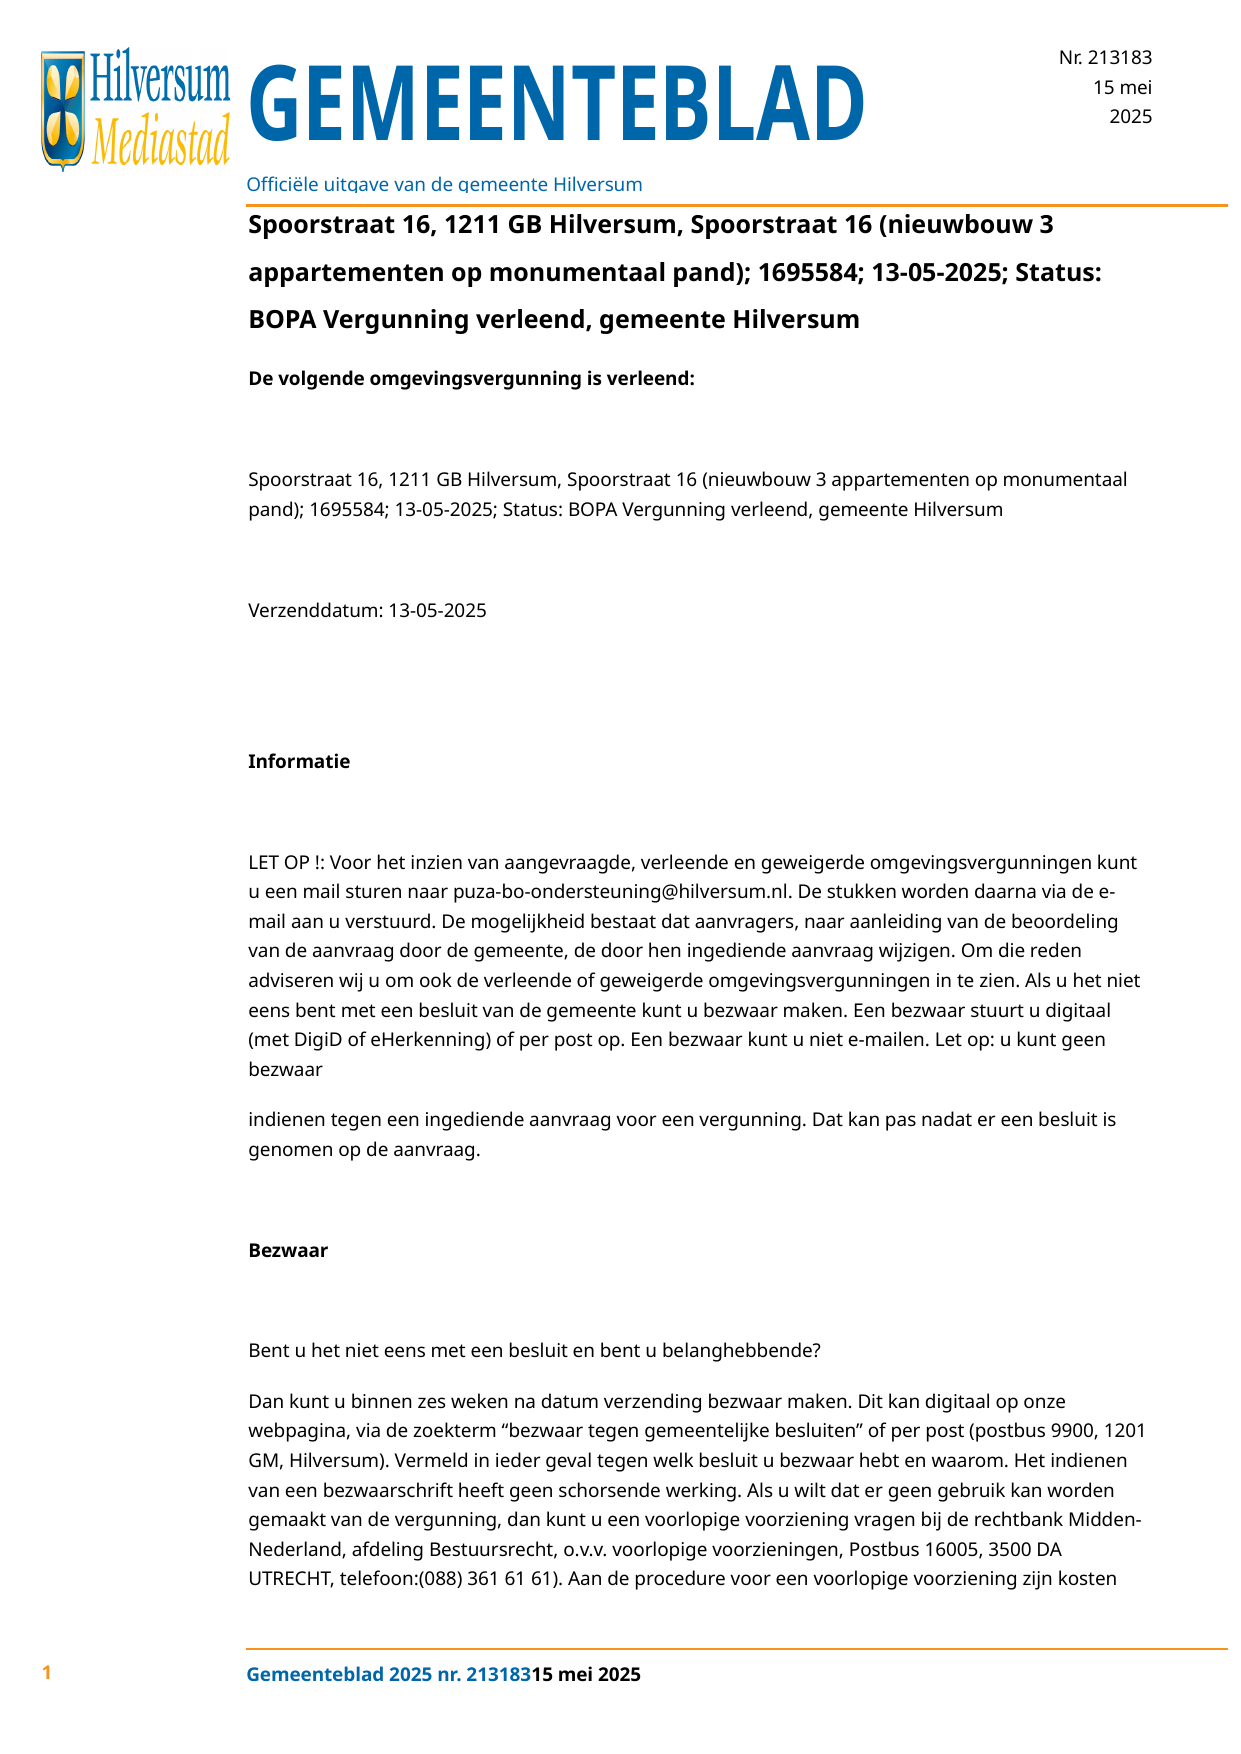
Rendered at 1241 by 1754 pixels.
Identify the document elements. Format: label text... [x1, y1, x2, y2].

text De volgende omgevingsvergunning is verleend: [248, 366, 1152, 391]
text Informatie [248, 748, 1152, 774]
text Verzenddatum: 13-05-2025 [248, 597, 1152, 622]
text LET OP !: Voor het inzien van aangevraagde, verleende en geweigerde omgevingsvergunningen kunt u een mail sturen naar puza-bo-ondersteuning@hilversum.nl. De stukken worden daarna via de e-mail aan u verstuurd. De mogelijkheid bestaat dat aanvragers, naar aanleiding van de beoordeling van de aanvraag door de gemeente, de door hen ingediende aanvraag wijzigen. Om die reden adviseren wij u om ook de verleende of geweigerde omgevingsvergunningen in te zien. Als u het niet eens bent met een besluit van de gemeente kunt u bezwaar maken. Een bezwaar stuurt u digitaal (met DigiD of eHerkenning) of per post op. Een bezwaar kunt u niet e-mailen. Let op: u kunt geen bezwaar [248, 849, 1152, 1082]
picture [41, 47, 231, 172]
text indienen tegen een ingediende aanvraag voor een vergunning. Dat kan pas nadat er een besluit is genomen op de aanvraag. [248, 1106, 1152, 1162]
text Bezwaar [248, 1237, 1152, 1262]
text Spoorstraat 16, 1211 GB Hilversum, Spoorstraat 16 (nieuwbouw 3 appartementen op monumentaal pand); 1695584; 13-05-2025; Status: BOPA Vergunning verleend, gemeente Hilversum [248, 207, 1152, 336]
text Dan kunt u binnen zes weken na datum verzending bezwaar maken. Dit kan digitaal op onze webpagina, via de zoekterm “bezwaar tegen gemeentelijke besluiten” of per post (postbus 9900, 1201 GM, Hilversum). Vermeld in ieder geval tegen welk besluit u bezwaar hebt en waarom. Het indienen van een bezwaarschrift heeft geen schorsende werking. Als u wilt dat er geen gebruik kan worden gemaakt van de vergunning, dan kunt u een voorlopige voorziening vragen bij de rechtbank Midden-Nederland, afdeling Bestuursrecht, o.v.v. voorlopige voorzieningen, Postbus 16005, 3500 DA UTRECHT, telefoon:(088) 361 61 61). Aan de procedure voor een voorlopige voorziening zijn kosten [248, 1388, 1152, 1591]
text Spoorstraat 16, 1211 GB Hilversum, Spoorstraat 16 (nieuwbouw 3 appartementen op monumentaal pand); 1695584; 13-05-2025; Status: BOPA Vergunning verleend, gemeente Hilversum [248, 466, 1152, 522]
text Bent u het niet eens met een besluit en bent u belanghebbende? [248, 1338, 1152, 1363]
